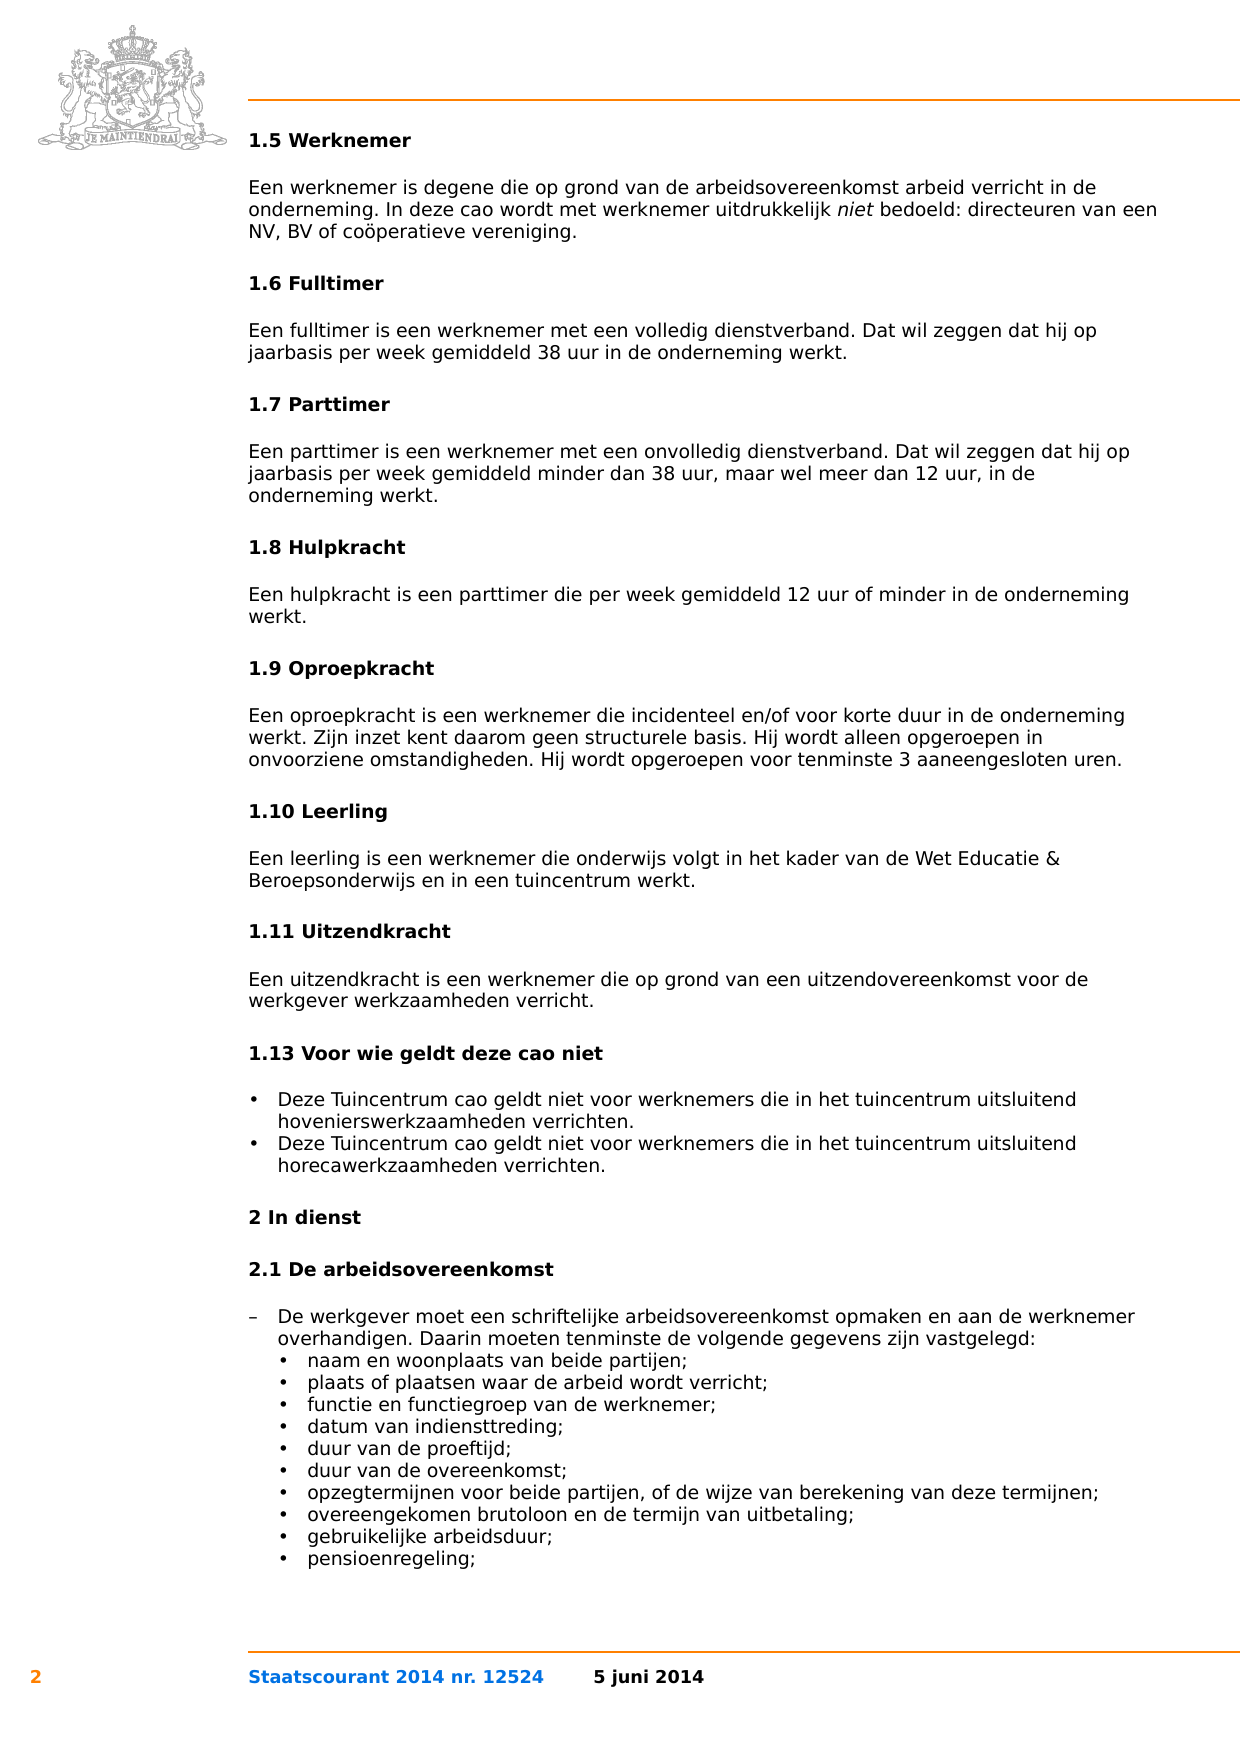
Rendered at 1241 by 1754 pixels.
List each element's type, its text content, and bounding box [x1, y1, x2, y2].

subtitle 1.13 Voor wie geldt deze cao niet [248, 1042, 1163, 1064]
text • opzegtermijnen voor beide partijen, of de wijze van berekening van deze termijnen; [278, 1482, 1163, 1504]
text Een hulpkracht is een parttimer die per week gemiddeld 12 uur of minder in de onderneming werkt. [248, 584, 1163, 628]
text • Deze Tuincentrum cao geldt niet voor werknemers die in het tuincentrum uitsluitend horecawerkzaamheden verrichten. [248, 1133, 1163, 1177]
text • plaats of plaatsen waar de arbeid wordt verricht; [278, 1372, 1163, 1394]
text • functie en functiegroep van de werknemer; [278, 1394, 1163, 1416]
subtitle 1.9 Oproepkracht [248, 658, 1163, 679]
text Een oproepkracht is een werknemer die incidenteel en/of voor korte duur in de onderneming werkt. Zijn inzet kent daarom geen structurele basis. Hij wordt alleen opgeroepen in onvoorziene omstandigheden. Hij wordt opgeroepen voor tenminste 3 aaneengesloten uren. [248, 704, 1163, 771]
text • naam en woonplaats van beide partijen; [278, 1350, 1163, 1372]
text Een werknemer is degene die op grond van de arbeidsovereenkomst arbeid verricht in de onderneming. In deze cao wordt met werknemer uitdrukkelijk niet bedoeld: directeuren van een NV, BV of coöperatieve vereniging. [248, 177, 1163, 243]
subtitle 1.8 Hulpkracht [248, 537, 1163, 559]
text • gebruikelijke arbeidsduur; [278, 1526, 1163, 1548]
subtitle 1.5 Werknemer [248, 130, 1163, 152]
text Een leerling is een werknemer die onderwijs volgt in het kader van de Wet Educatie & Beroepsonderwijs en in een tuincentrum werkt. [248, 847, 1163, 891]
subtitle 2 In dienst [248, 1207, 1163, 1229]
subtitle 1.11 Uitzendkracht [248, 921, 1163, 943]
text • duur van de proeftijd; [278, 1438, 1163, 1460]
subtitle 2.1 De arbeidsovereenkomst [248, 1259, 1163, 1281]
text • datum van indiensttreding; [278, 1416, 1163, 1438]
subtitle 1.10 Leerling [248, 801, 1163, 822]
picture [38, 25, 227, 150]
text • pensioenregeling; [278, 1548, 1163, 1570]
subtitle 1.7 Parttimer [248, 394, 1163, 416]
text Een fulltimer is een werknemer met een volledig dienstverband. Dat wil zeggen dat hij op jaarbasis per week gemiddeld 38 uur in de onderneming werkt. [248, 320, 1163, 364]
text Een uitzendkracht is een werknemer die op grond van een uitzendovereenkomst voor de werkgever werkzaamheden verricht. [248, 968, 1163, 1012]
text • duur van de overeenkomst; [278, 1460, 1163, 1482]
text – De werkgever moet een schriftelijke arbeidsovereenkomst opmaken en aan de werknemer overhandigen. Daarin moeten tenminste de volgende gegevens zijn vastgelegd: [248, 1306, 1163, 1350]
subtitle 1.6 Fulltimer [248, 273, 1163, 295]
text • overeengekomen brutoloon en de termijn van uitbetaling; [278, 1504, 1163, 1526]
text Een parttimer is een werknemer met een onvolledig dienstverband. Dat wil zeggen dat hij op jaarbasis per week gemiddeld minder dan 38 uur, maar wel meer dan 12 uur, in de onderneming werkt. [248, 441, 1163, 507]
text • Deze Tuincentrum cao geldt niet voor werknemers die in het tuincentrum uitsluitend hovenierswerkzaamheden verrichten. [248, 1089, 1163, 1133]
